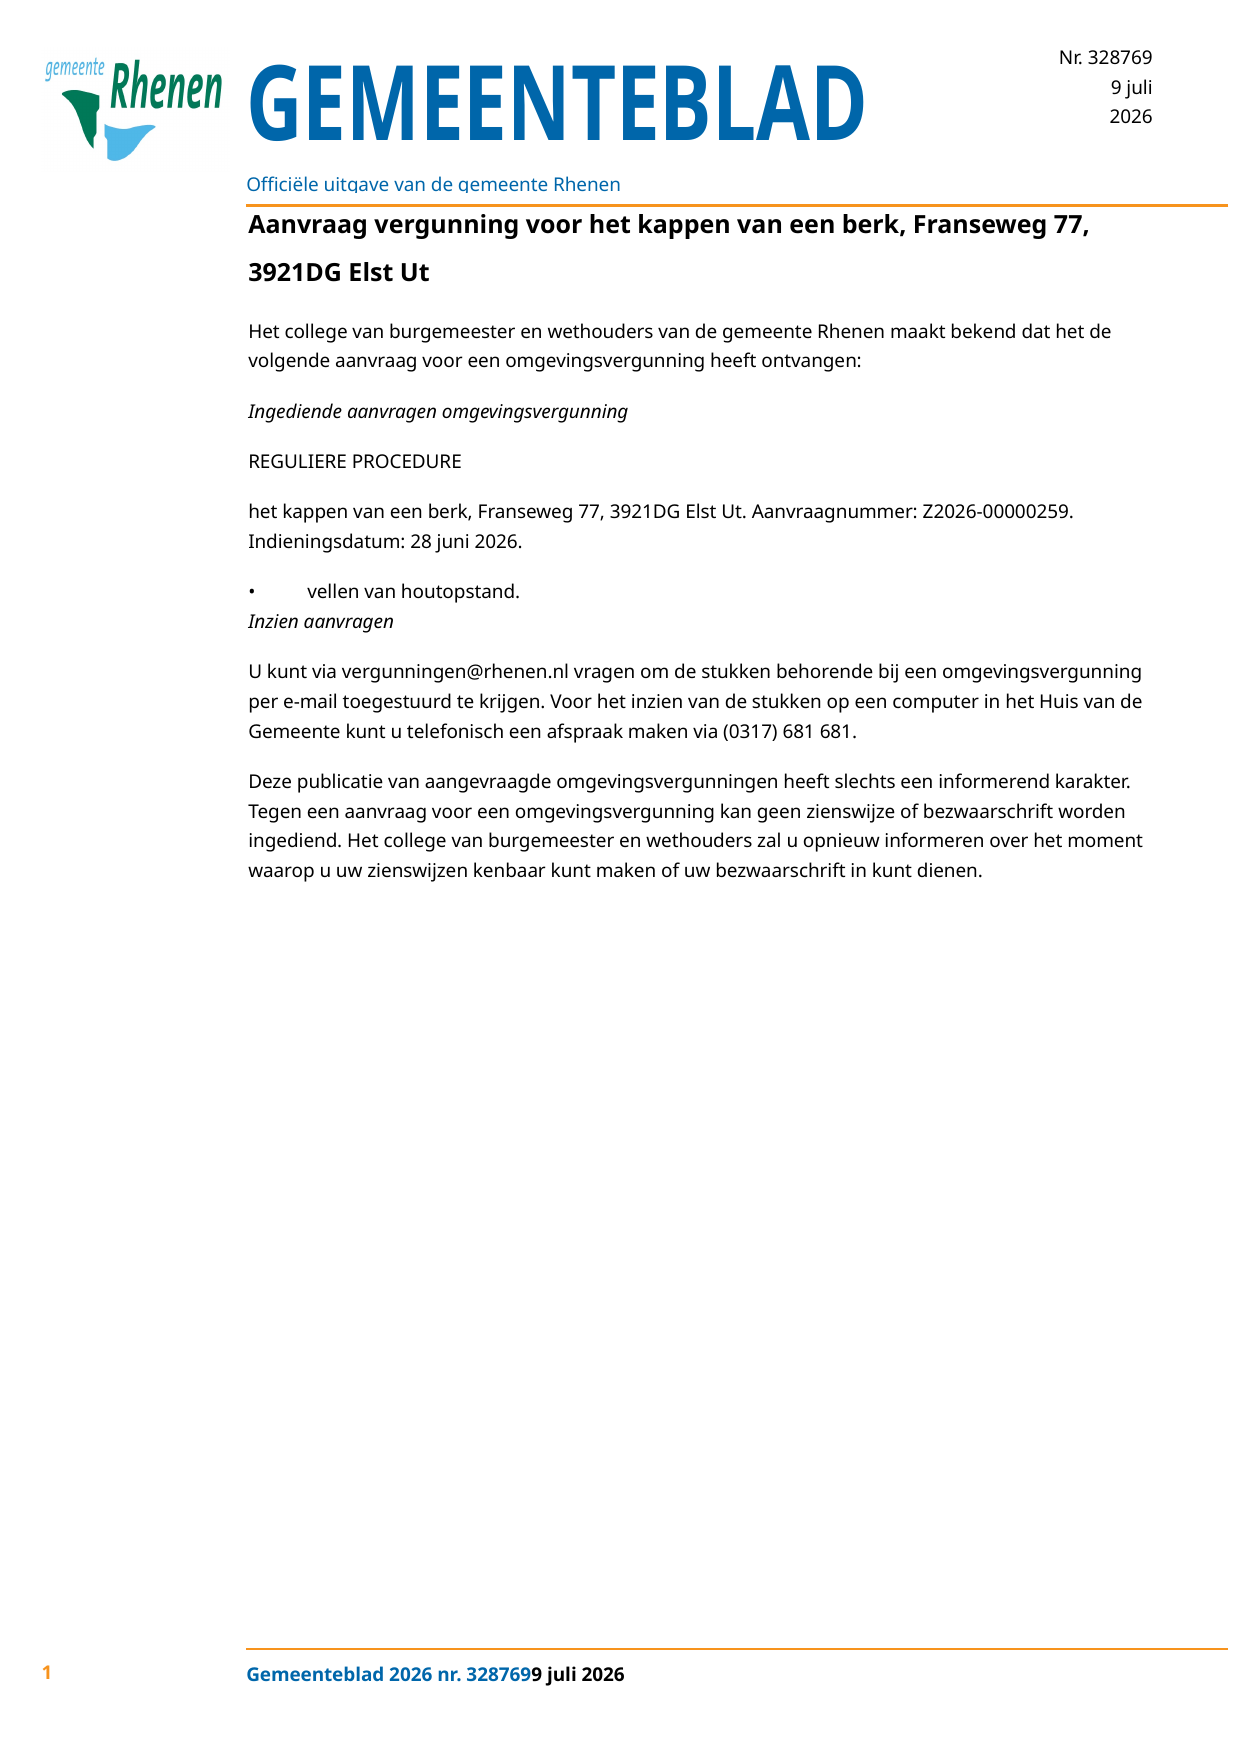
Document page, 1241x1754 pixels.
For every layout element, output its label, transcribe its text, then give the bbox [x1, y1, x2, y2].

picture [41, 47, 231, 172]
text Inzien aanvragen [248, 608, 1152, 634]
text Deze publicatie van aangevraagde omgevingsvergunningen heeft slechts een informerend karakter. Tegen een aanvraag voor een omgevingsvergunning kan geen zienswijze of bezwaarschrift worden ingediend. Het college van burgemeester en wethouders zal u opnieuw informeren over het moment waarop u uw zienswijzen kenbaar kunt maken of uw bezwaarschrift in kunt dienen. [248, 768, 1152, 883]
text het kappen van een berk, Franseweg 77, 3921DG Elst Ut. Aanvraagnummer: Z2026-00000259. Indieningsdatum: 28 juni 2026. [248, 499, 1152, 554]
text Ingediende aanvragen omgevingsvergunning [248, 398, 1152, 424]
text Aanvraag vergunning voor het kappen van een berk, Franseweg 77, 3921DG Elst Ut [248, 207, 1152, 288]
list vellen van houtopstand. [248, 579, 1152, 604]
text Het college van burgemeester en wethouders van de gemeente Rhenen maakt bekend dat het de volgende aanvraag voor een omgevingsvergunning heeft ontvangen: [248, 318, 1152, 373]
text REGULIERE PROCEDURE [248, 448, 1152, 474]
text U kunt via vergunningen@rhenen.nl vragen om de stukken behorende bij een omgevingsvergunning per e-mail toegestuurd te krijgen. Voor het inzien van de stukken op een computer in het Huis van de Gemeente kunt u telefonisch een afspraak maken via (0317) 681 681. [248, 659, 1152, 744]
